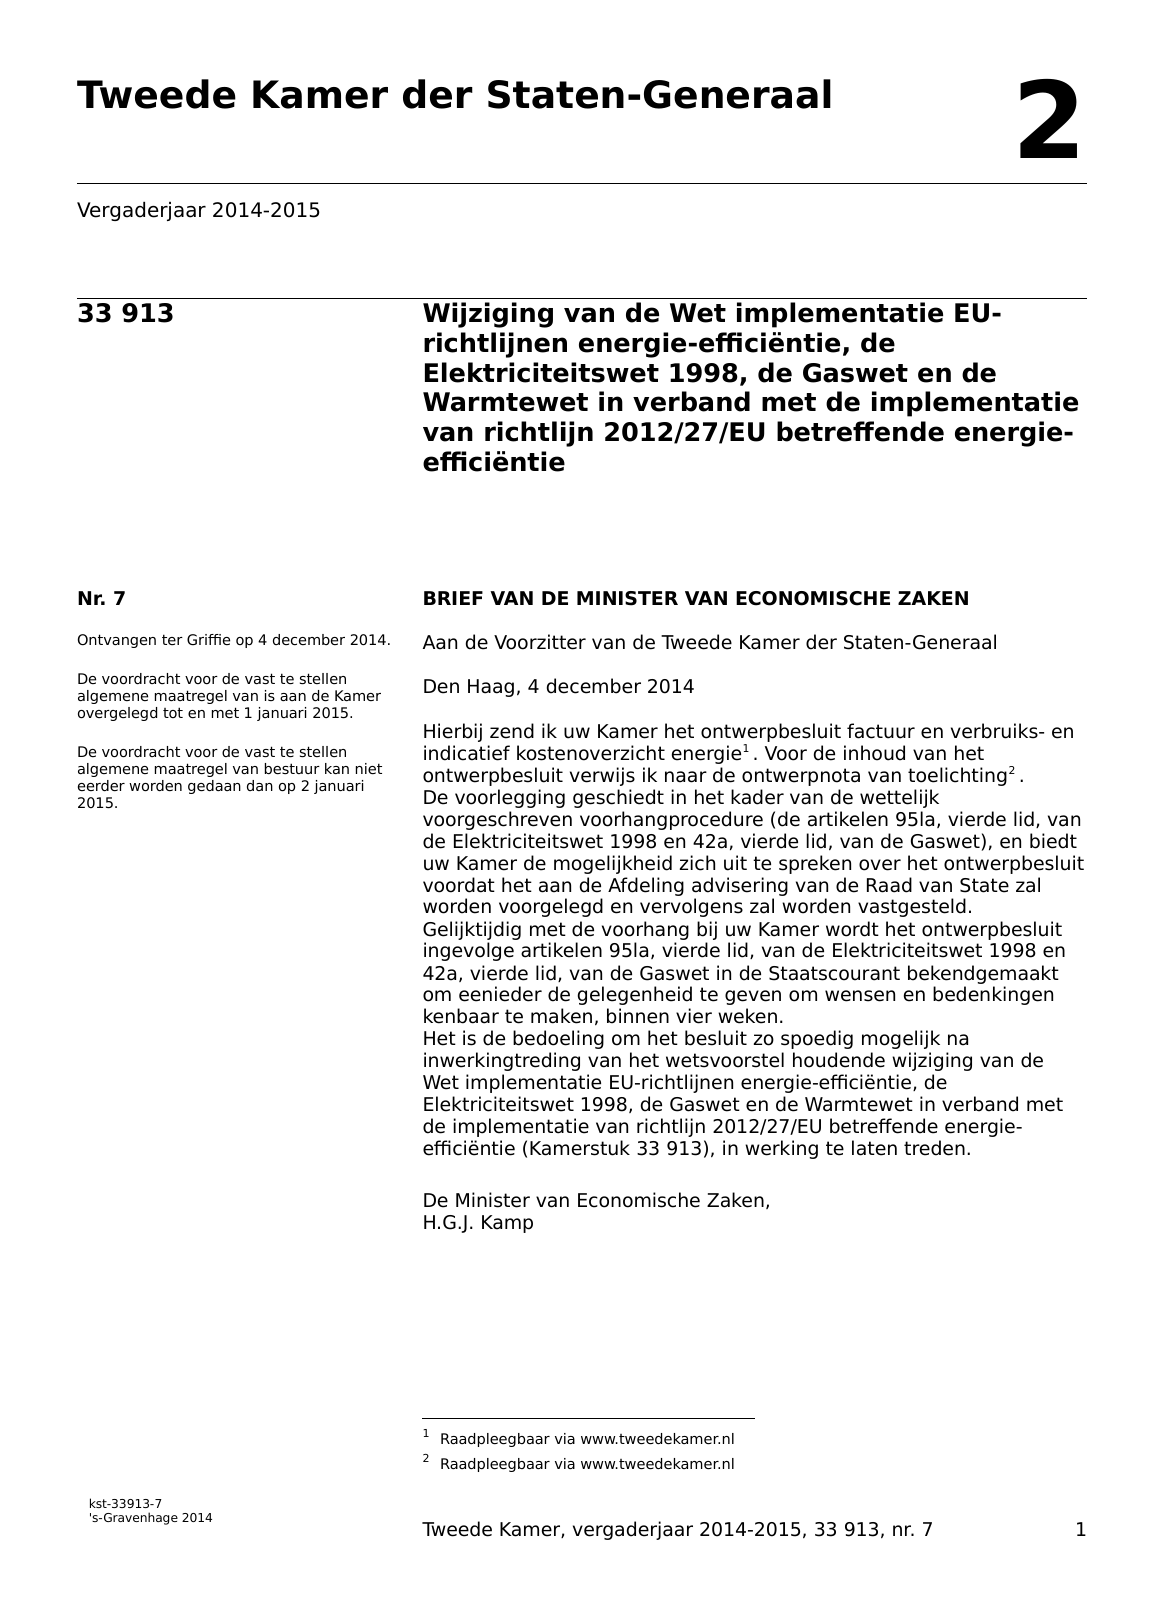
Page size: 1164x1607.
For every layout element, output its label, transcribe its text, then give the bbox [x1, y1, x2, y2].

text Het is de bedoeling om het besluit zo spoedig mogelijk na inwerkingtreding van het wetsvoorstel houdende wijziging van de Wet implementatie EU-richtlijnen energie-efficiëntie, de Elektriciteitswet 1998, de Gaswet en de Warmtewet in verband met de implementatie van richtlijn 2012/27/EU betreffende energie-efficiëntie (Kamerstuk 33 913), in werking te laten treden. [422, 1028, 1087, 1160]
text Ontvangen ter Griffie op 4 december 2014. [77, 632, 399, 649]
table_header Tweede Kamer der Staten-Generaal [77, 59, 886, 183]
text Raadpleegbaar via www.tweedekamer.nl [422, 1452, 1087, 1474]
table_header 2 [886, 59, 1087, 183]
text [77, 649, 399, 671]
subtitle 33 913 Wijziging van de Wet implementatie EU-richtlijnen energie-efficiëntie, de Elektriciteitswet 1998, de Gaswet en de Warmtewet in verband met de implementatie van richtlijn 2012/27/EU betreffende energie-efficiëntie [77, 299, 1087, 477]
text De voordracht voor de vast te stellen algemene maatregel van bestuur kan niet eerder worden gedaan dan op 2 januari 2015. [77, 744, 399, 812]
text De voorlegging geschiedt in het kader van de wettelijk voorgeschreven voorhangprocedure (de artikelen 95la, vierde lid, van de Elektriciteitswet 1998 en 42a, vierde lid, van de Gaswet), en biedt uw Kamer de mogelijkheid zich uit te spreken over het ontwerpbesluit voordat het aan de Afdeling advisering van de Raad van State zal worden voorgelegd en vervolgens zal worden vastgesteld. [422, 787, 1087, 918]
text Hierbij zend ik uw Kamer het ontwerpbesluit factuur en verbruiks- en indicatief kostenoverzicht energie. Voor de inhoud van het ontwerpbesluit verwijs ik naar de ontwerpnota van toelichting. [422, 721, 1087, 787]
table_cell Vergaderjaar 2014-2015 [77, 184, 1087, 298]
text De Minister van Economische Zaken, H.G.J. Kamp [422, 1190, 1087, 1234]
text De voordracht voor de vast te stellen algemene maatregel van is aan de Kamer overgelegd tot en met 1 januari 2015. [77, 671, 399, 722]
text kst-33913-7 [88, 1497, 323, 1511]
text Aan de Voorzitter van de Tweede Kamer der Staten-Generaal [422, 632, 1087, 654]
text 's-Gravenhage 2014 [88, 1511, 323, 1525]
subtitle Nr. 7 BRIEF VAN DE MINISTER VAN ECONOMISCHE ZAKEN [77, 588, 1087, 610]
text Den Haag, 4 december 2014 [422, 676, 1087, 698]
text Raadpleegbaar via www.tweedekamer.nl [422, 1427, 1087, 1449]
text Gelijktijdig met de voorhang bij uw Kamer wordt het ontwerpbesluit ingevolge artikelen 95la, vierde lid, van de Elektriciteitswet 1998 en 42a, vierde lid, van de Gaswet in de Staatscourant bekendgemaakt om eenieder de gelegenheid te geven om wensen en bedenkingen kenbaar te maken, binnen vier weken. [422, 918, 1087, 1028]
text [77, 722, 399, 744]
